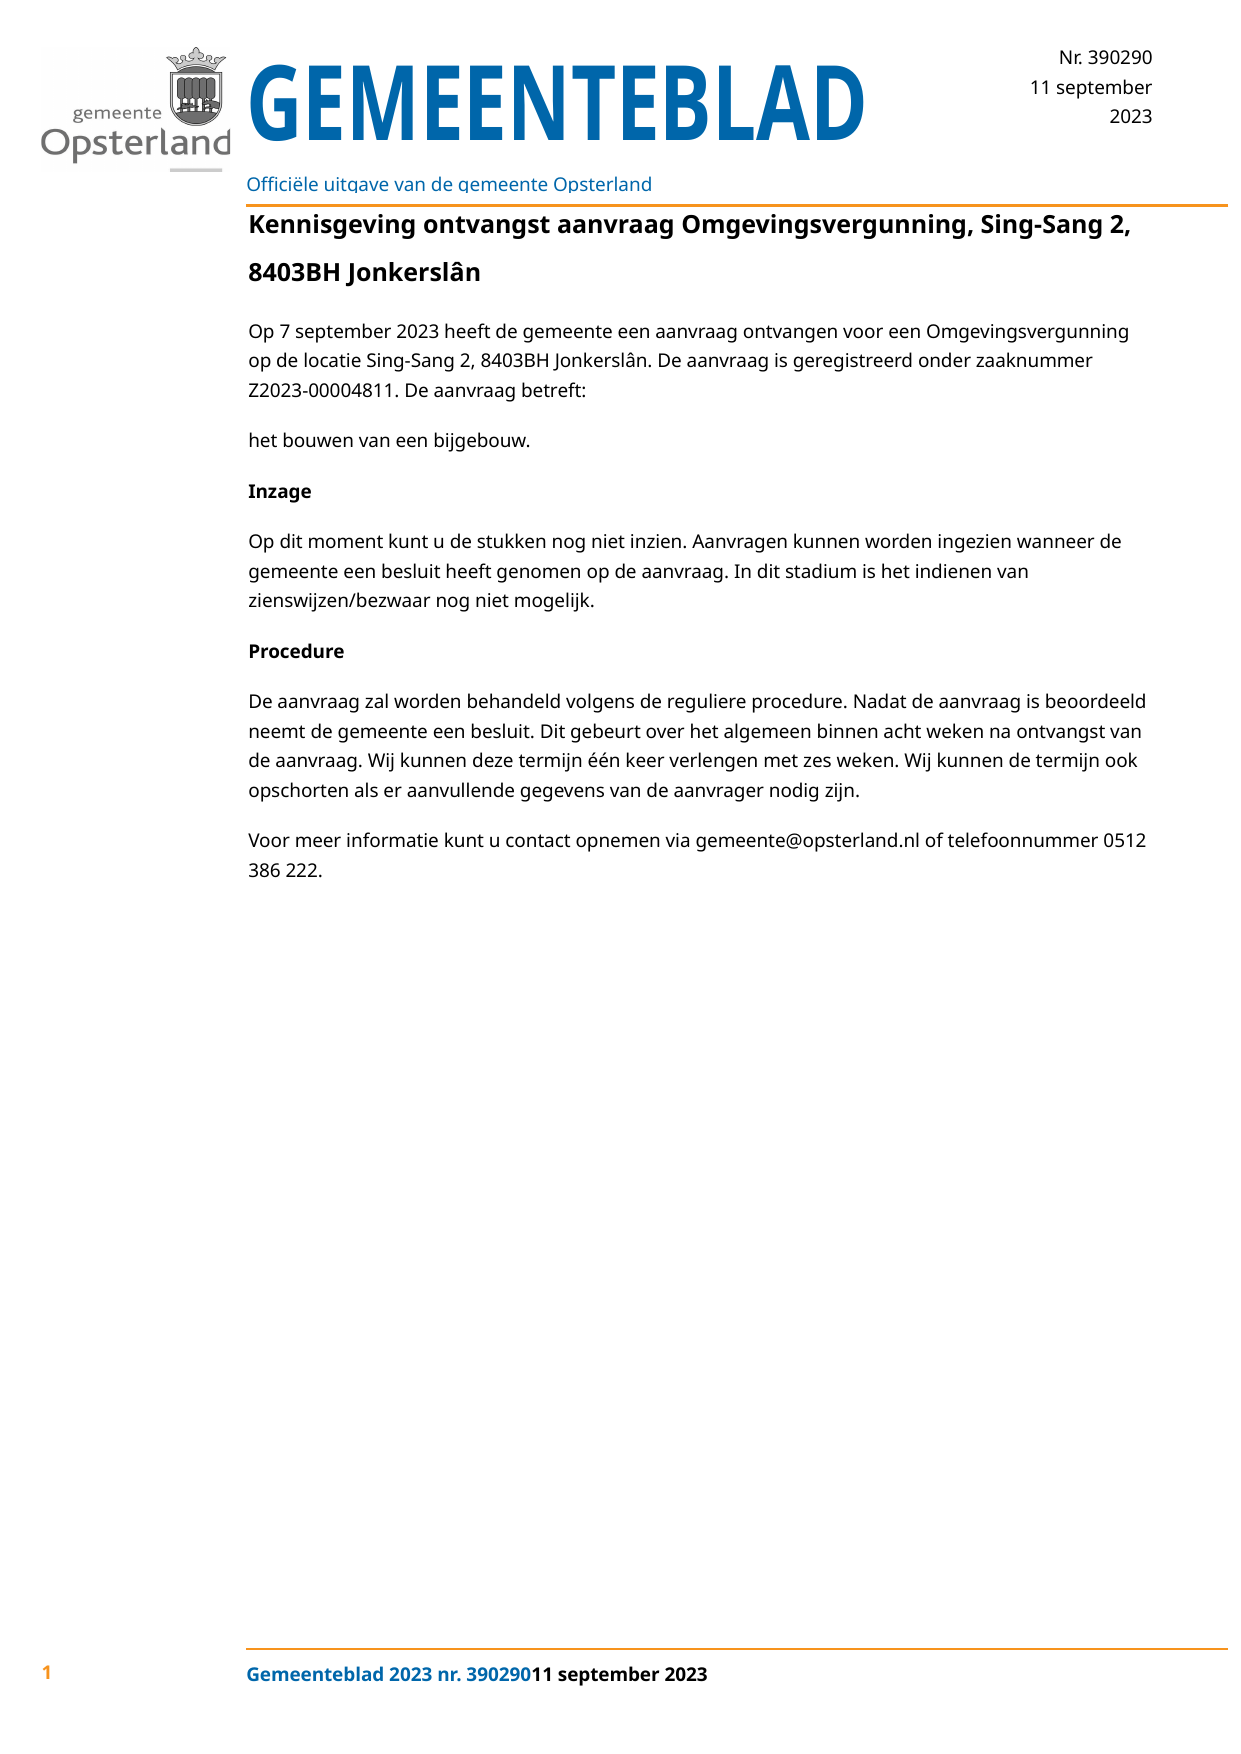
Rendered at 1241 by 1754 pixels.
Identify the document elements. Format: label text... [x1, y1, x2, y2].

text het bouwen van een bijgebouw. [248, 427, 1152, 453]
text Op dit moment kunt u de stukken nog niet inzien. Aanvragen kunnen worden ingezien wanneer de gemeente een besluit heeft genomen op de aanvraag. In dit stadium is het indienen van zienswijzen/bezwaar nog niet mogelijk. [248, 528, 1152, 613]
text Op 7 september 2023 heeft de gemeente een aanvraag ontvangen voor een Omgevingsvergunning op de locatie Sing-Sang 2, 8403BH Jonkerslân. De aanvraag is geregistreerd onder zaaknummer Z2023-00004811. De aanvraag betreft: [248, 318, 1152, 403]
text Inzage [248, 478, 1152, 504]
text Kennisgeving ontvangst aanvraag Omgevingsvergunning, Sing-Sang 2, 8403BH Jonkerslân [248, 207, 1152, 288]
text Voor meer informatie kunt u contact opnemen via gemeente@opsterland.nl of telefoonnummer 0512 386 222. [248, 827, 1152, 883]
text Procedure [248, 638, 1152, 664]
picture [41, 47, 231, 172]
text De aanvraag zal worden behandeld volgens de reguliere procedure. Nadat de aanvraag is beoordeeld neemt de gemeente een besluit. Dit gebeurt over het algemeen binnen acht weken na ontvangst van de aanvraag. Wij kunnen deze termijn één keer verlengen met zes weken. Wij kunnen de termijn ook opschorten als er aanvullende gegevens van de aanvrager nodig zijn. [248, 688, 1152, 803]
